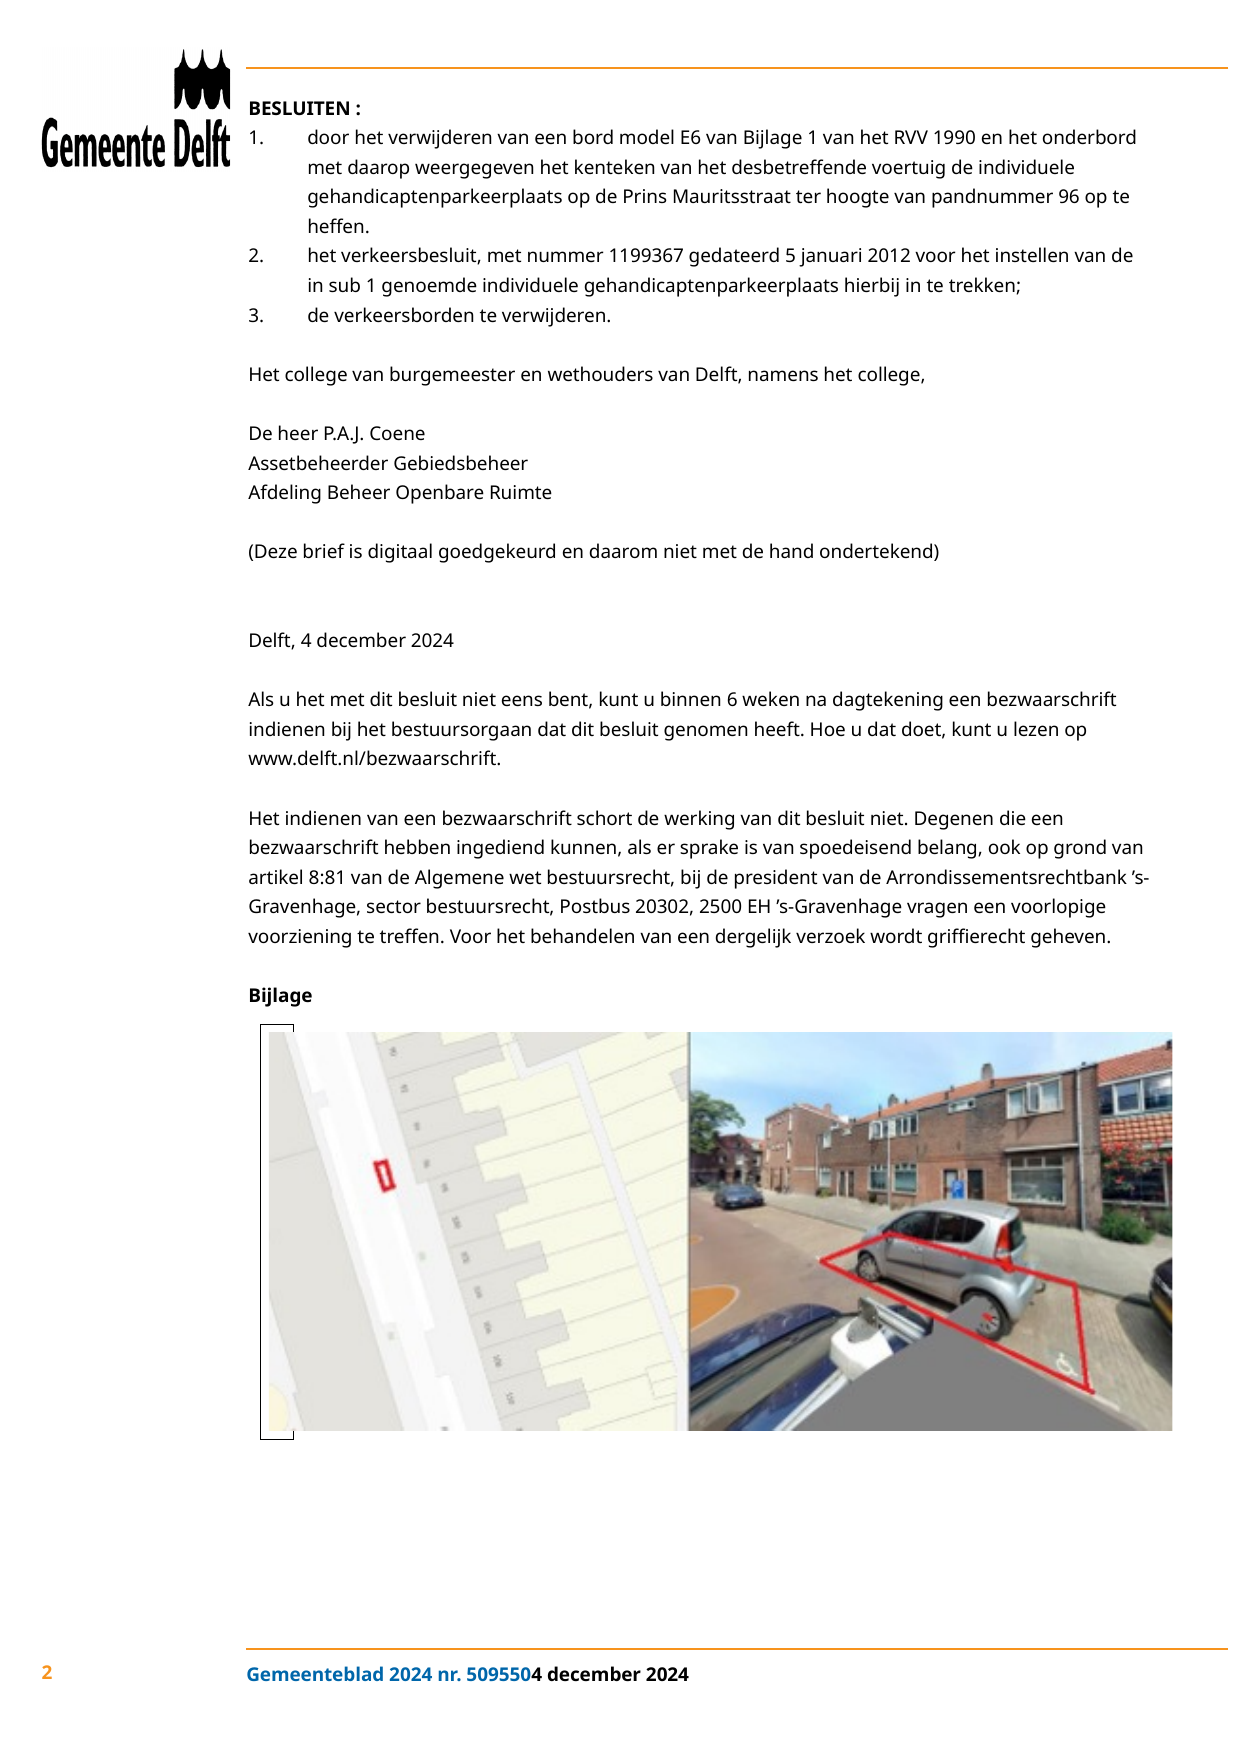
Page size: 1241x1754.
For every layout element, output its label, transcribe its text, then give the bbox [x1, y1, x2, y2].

text Assetbeheerder Gebiedsbeheer [248, 450, 1152, 476]
text Het college van burgemeester en wethouders van Delft, namens het college, [248, 361, 1152, 387]
text Afdeling Beheer Openbare Ruimte [248, 479, 1152, 505]
list door het verwijderen van een bord model E6 van Bijlage 1 van het RVV 1990 en het onderbord met daarop weergegeven het kenteken van het desbetreffende voertuig de individuele gehandicaptenparkeerplaats op de Prins Mauritsstraat ter hoogte van pandnummer 96 op te heffen. [248, 124, 1152, 239]
list de verkeersborden te verwijderen. [248, 302, 1152, 328]
text Het indienen van een bezwaarschrift schort de werking van dit besluit niet. Degenen die een bezwaarschrift hebben ingediend kunnen, als er sprake is van spoedeisend belang, ook op grond van artikel 8:81 van de Algemene wet bestuursrecht, bij de president van de Arrondissementsrechtbank ’s-Gravenhage, sector bestuursrecht, Postbus 20302, 2500 EH ’s-Gravenhage vragen een voorlopige voorziening te treffen. Voor het behandelen van een dergelijk verzoek wordt griffierecht geheven. [248, 805, 1152, 949]
picture [268, 1032, 1173, 1431]
text Bijlage [248, 982, 1152, 1008]
text BESLUITEN : [248, 95, 1152, 121]
text De heer P.A.J. Coene [248, 420, 1152, 446]
text Delft, 4 december 2024 [248, 627, 1152, 653]
text Als u het met dit besluit niet eens bent, kunt u binnen 6 weken na dagtekening een bezwaarschrift indienen bij het bestuursorgaan dat dit besluit genomen heeft. Hoe u dat doet, kunt u lezen op www.delft.nl/bezwaarschrift. [248, 686, 1152, 771]
text (Deze brief is digitaal goedgekeurd en daarom niet met de hand ondertekend) [248, 538, 1152, 564]
list het verkeersbesluit, met nummer 1199367 gedateerd 5 januari 2012 voor het instellen van de in sub 1 genoemde individuele gehandicaptenparkeerplaats hierbij in te trekken; [248, 243, 1152, 298]
picture [41, 47, 231, 172]
